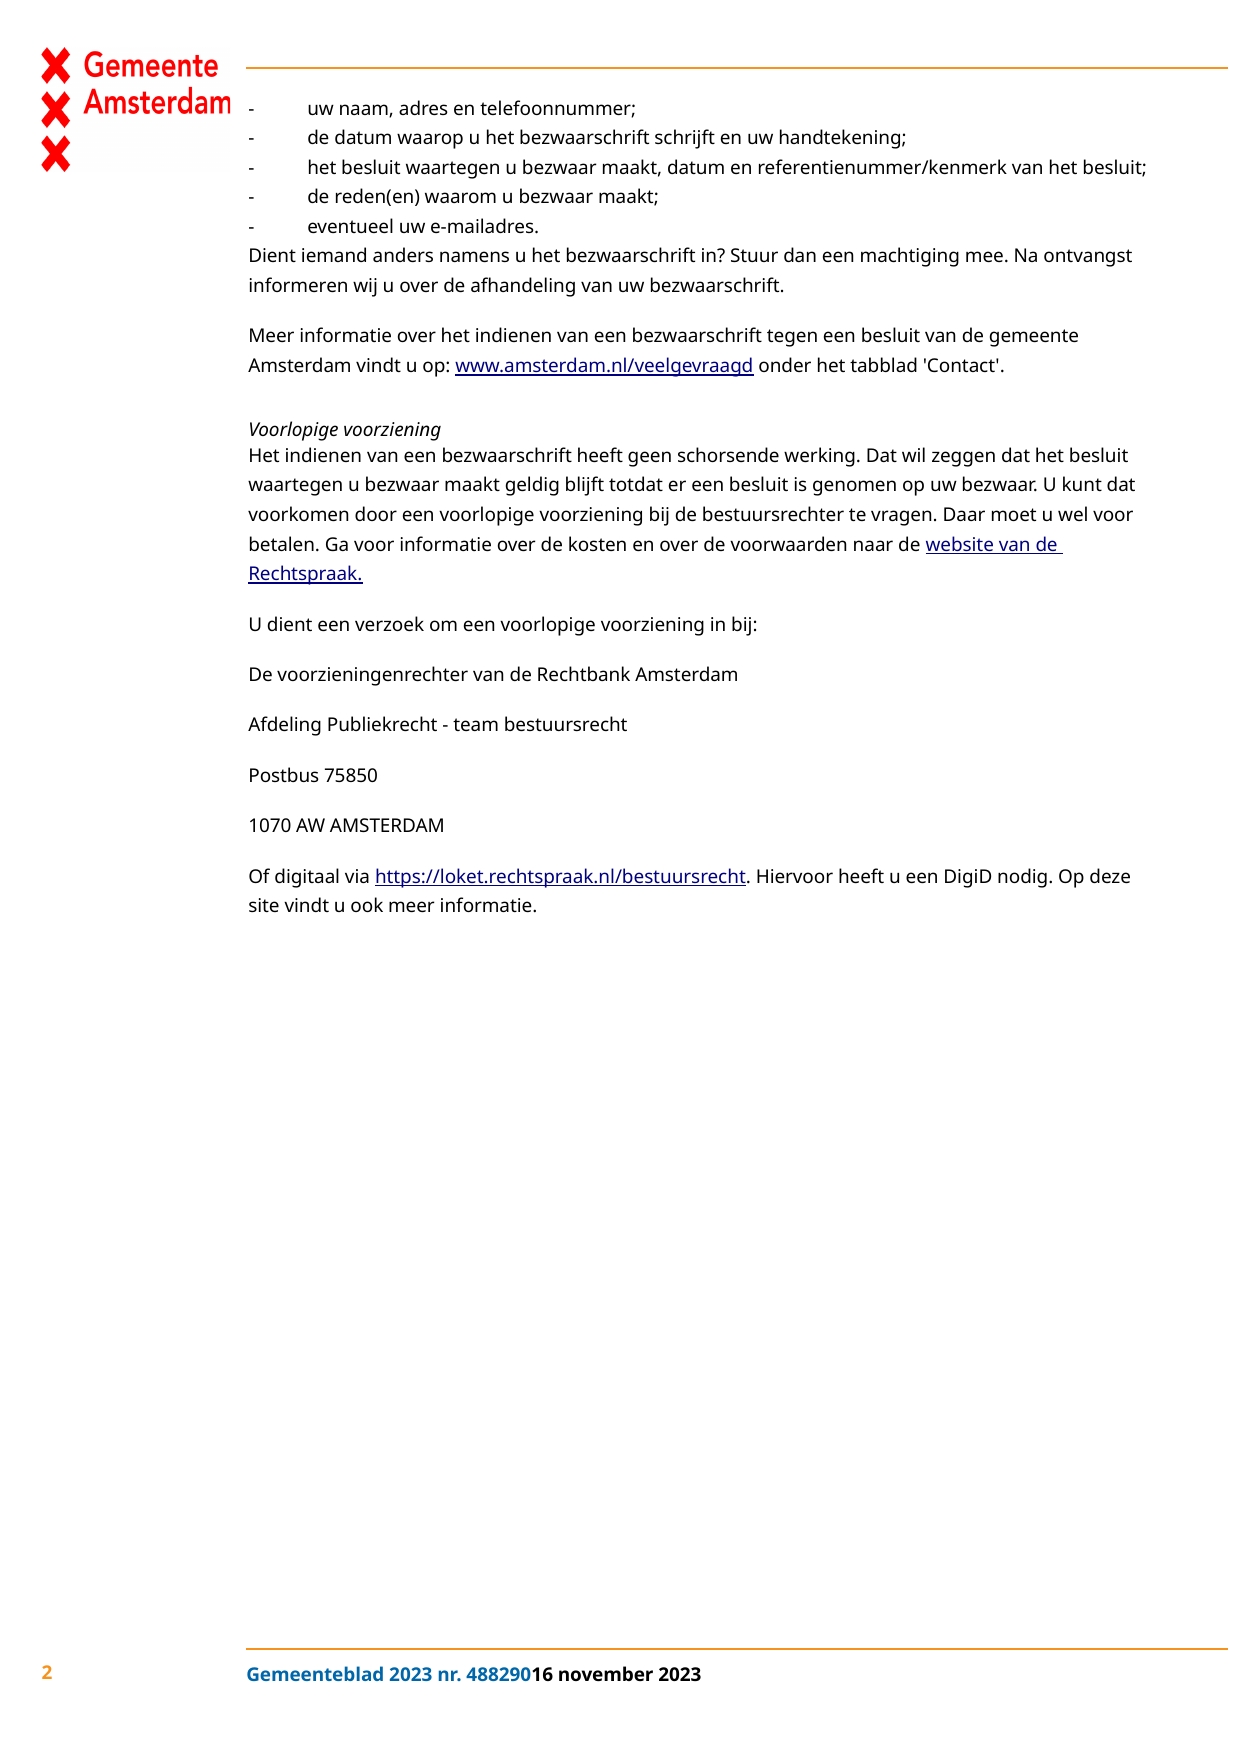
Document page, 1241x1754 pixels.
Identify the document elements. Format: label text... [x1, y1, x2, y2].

text Afdeling Publiekrecht - team bestuursrecht [248, 712, 1152, 737]
text De voorzieningenrechter van de Rechtbank Amsterdam [248, 661, 1152, 687]
text Dient iemand anders namens u het bezwaarschrift in? Stuur dan een machtiging mee. Na ontvangst informeren wij u over de afhandeling van uw bezwaarschrift. [248, 243, 1152, 298]
text Voorlopige voorziening [248, 416, 1152, 442]
text 1070 AW AMSTERDAM [248, 812, 1152, 838]
list de reden(en) waarom u bezwaar maakt; [248, 183, 1152, 209]
text Of digitaal via https://loket.rechtspraak.nl/bestuursrecht. Hiervoor heeft u een DigiD nodig. Op deze site vindt u ook meer informatie. [248, 863, 1152, 918]
picture [41, 47, 231, 172]
list de datum waarop u het bezwaarschrift schrijft en uw handtekening; [248, 124, 1152, 150]
list uw naam, adres en telefoonnummer; [248, 95, 1152, 121]
text U dient een verzoek om een voorlopige voorziening in bij: [248, 611, 1152, 636]
list het besluit waartegen u bezwaar maakt, datum en referentienummer/kenmerk van het besluit; [248, 154, 1152, 180]
text Postbus 75850 [248, 762, 1152, 788]
text Meer informatie over het indienen van een bezwaarschrift tegen een besluit van de gemeente Amsterdam vindt u op: www.amsterdam.nl/veelgevraagd onder het tabblad 'Contact'. [248, 323, 1152, 378]
list eventueel uw e-mailadres. [248, 213, 1152, 239]
text Het indienen van een bezwaarschrift heeft geen schorsende werking. Dat wil zeggen dat het besluit waartegen u bezwaar maakt geldig blijft totdat er een besluit is genomen op uw bezwaar. U kunt dat voorkomen door een voorlopige voorziening bij de bestuursrechter te vragen. Daar moet u wel voor betalen. Ga voor informatie over de kosten en over de voorwaarden naar de website van de Rechtspraak. [248, 442, 1152, 586]
